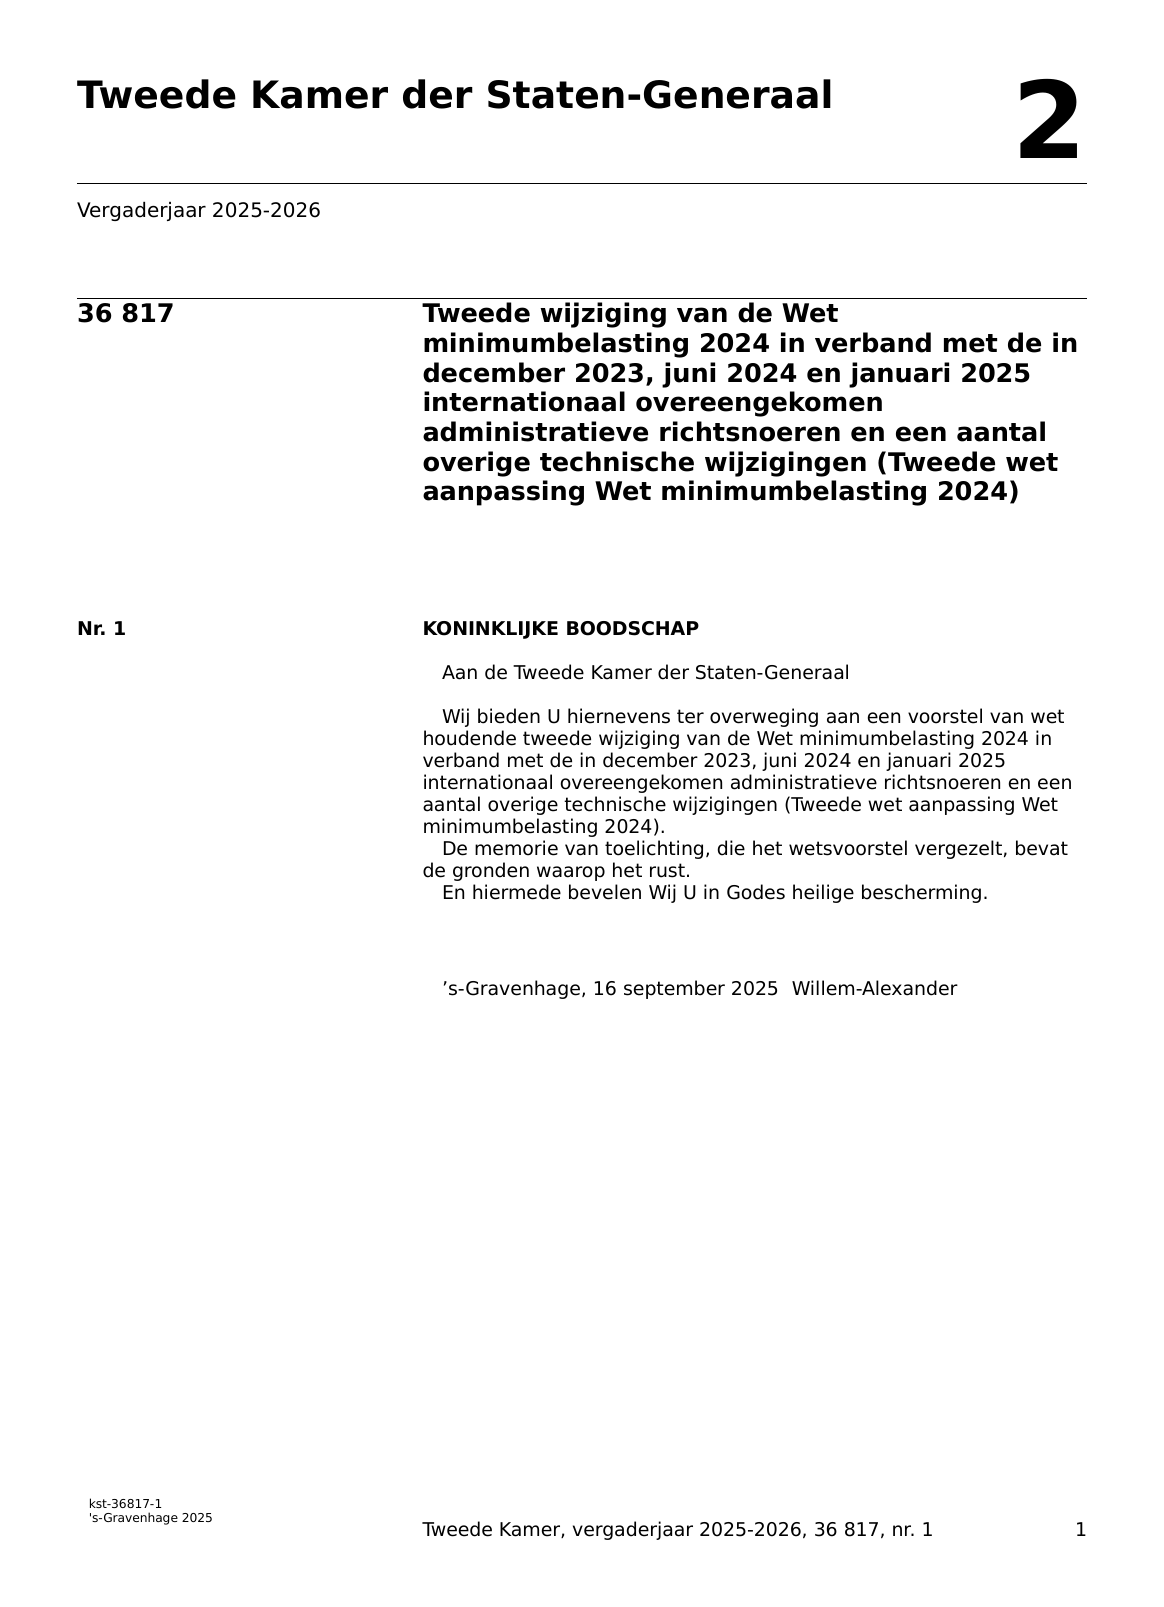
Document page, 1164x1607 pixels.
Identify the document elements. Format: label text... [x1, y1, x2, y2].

table_header Tweede Kamer der Staten-Generaal [77, 59, 886, 183]
subtitle Nr. 1 KONINKLIJKE BOODSCHAP [77, 618, 1087, 640]
text Aan de Tweede Kamer der Staten-Generaal [422, 662, 1087, 684]
subtitle 36 817 Tweede wijziging van de Wet minimumbelasting 2024 in verband met de in december 2023, juni 2024 en januari 2025 internationaal overeengekomen administratieve richtsnoeren en een aantal overige technische wijzigingen (Tweede wet aanpassing Wet minimumbelasting 2024) [77, 299, 1087, 507]
text En hiermede bevelen Wij U in Godes heilige bescherming. [422, 882, 1087, 904]
text ’s-Gravenhage, 16 september 2025 Willem-Alexander [422, 978, 1087, 1000]
text Wij bieden U hiernevens ter overweging aan een voorstel van wet houdende tweede wijziging van de Wet minimumbelasting 2024 in verband met de in december 2023, juni 2024 en januari 2025 internationaal overeengekomen administratieve richtsnoeren en een aantal overige technische wijzigingen (Tweede wet aanpassing Wet minimumbelasting 2024). [422, 706, 1087, 838]
text kst-36817-1 [88, 1497, 323, 1511]
text De memorie van toelichting, die het wetsvoorstel vergezelt, bevat de gronden waarop het rust. [422, 838, 1087, 882]
table_cell Vergaderjaar 2025-2026 [77, 184, 1087, 298]
table_header 2 [886, 59, 1087, 183]
text 's-Gravenhage 2025 [88, 1511, 323, 1525]
